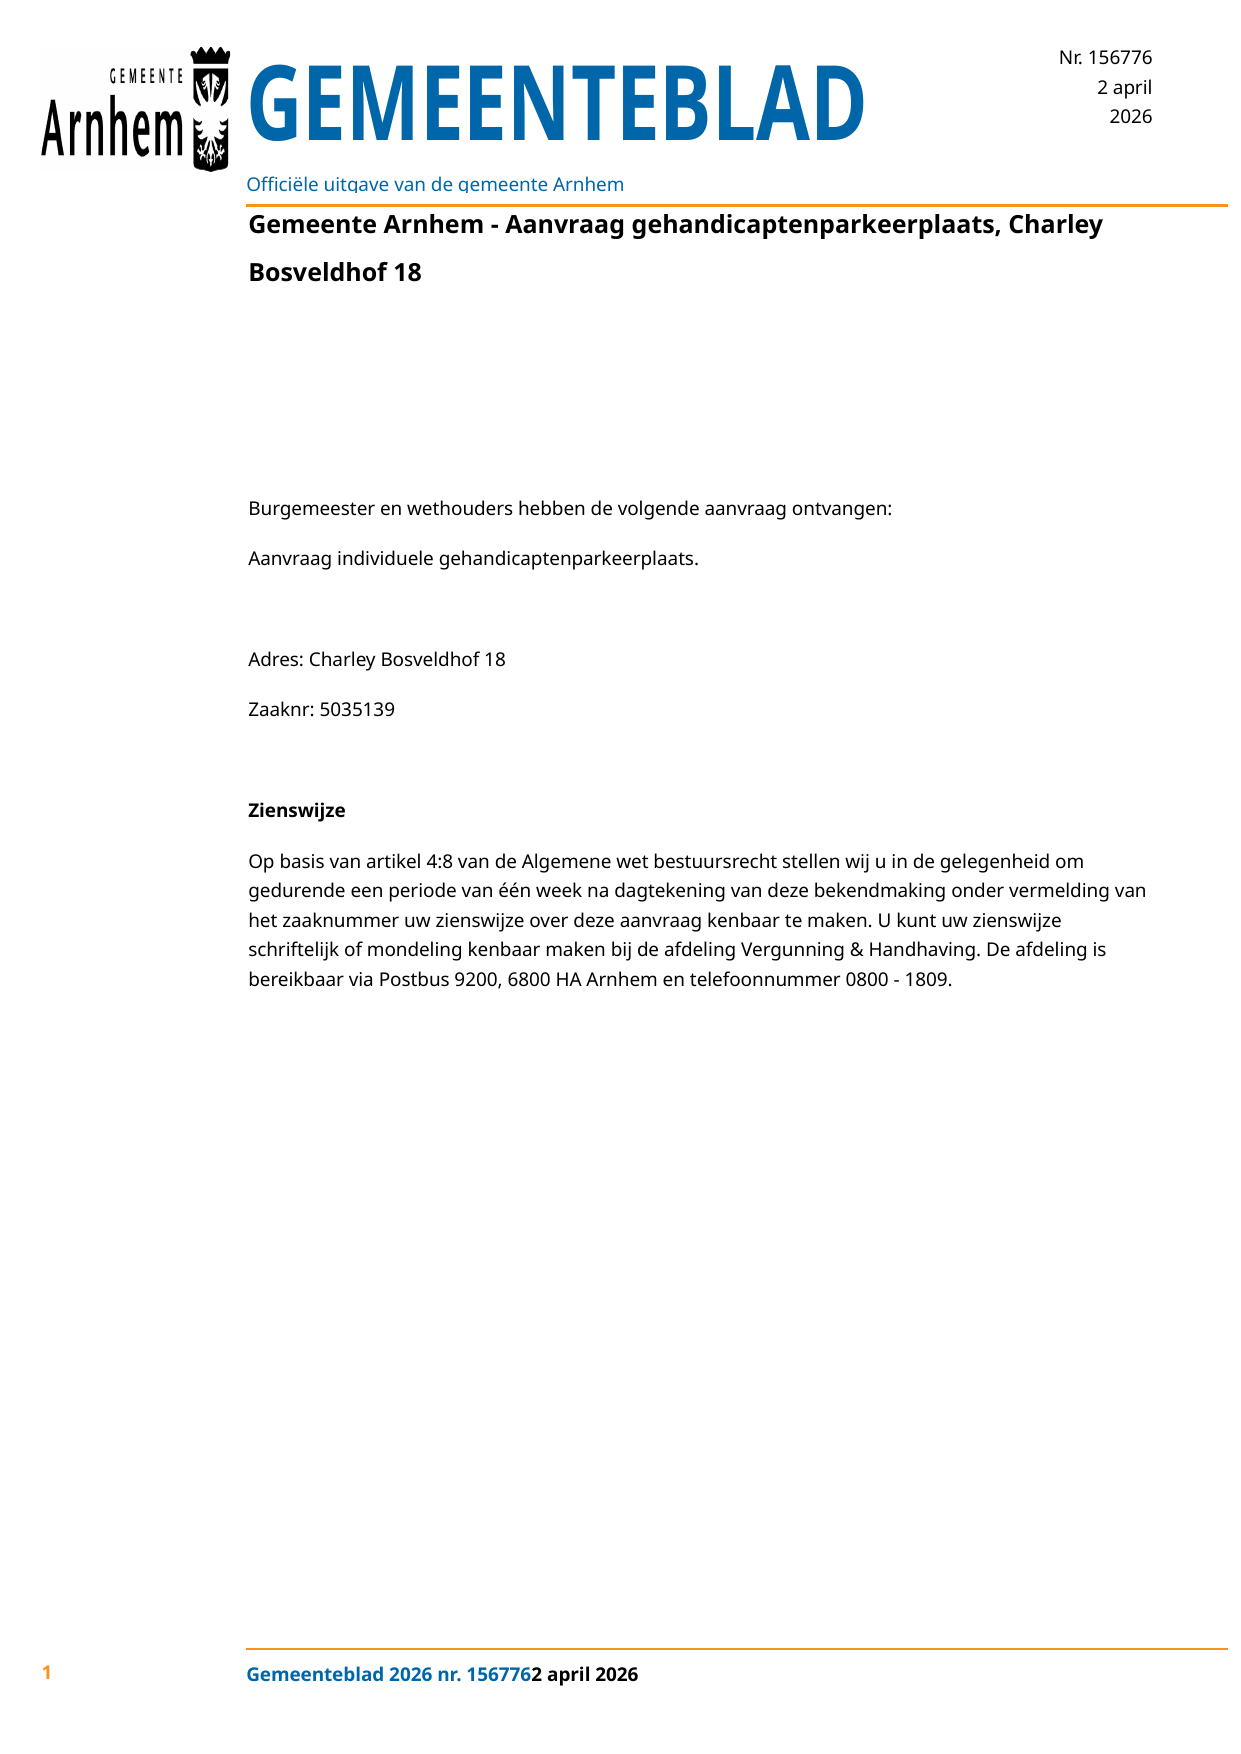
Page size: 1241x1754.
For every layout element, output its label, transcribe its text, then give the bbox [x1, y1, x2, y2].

text Zaaknr: 5035139 [248, 697, 1152, 722]
picture [41, 47, 231, 172]
text Gemeente Arnhem - Aanvraag gehandicaptenparkeerplaats, Charley Bosveldhof 18 [248, 207, 1152, 288]
text Zienswijze [248, 797, 1152, 823]
text Adres: Charley Bosveldhof 18 [248, 646, 1152, 672]
text Op basis van artikel 4:8 van de Algemene wet bestuursrecht stellen wij u in de gelegenheid om gedurende een periode van één week na dagtekening van deze bekendmaking onder vermelding van het zaaknummer uw zienswijze over deze aanvraag kenbaar te maken. U kunt uw zienswijze schriftelijk of mondeling kenbaar maken bij de afdeling Vergunning & Handhaving. De afdeling is bereikbaar via Postbus 9200, 6800 HA Arnhem en telefoonnummer 0800 - 1809. [248, 848, 1152, 992]
text Aanvraag individuele gehandicaptenparkeerplaats. [248, 545, 1152, 571]
text Burgemeester en wethouders hebben de volgende aanvraag ontvangen: [248, 495, 1152, 521]
